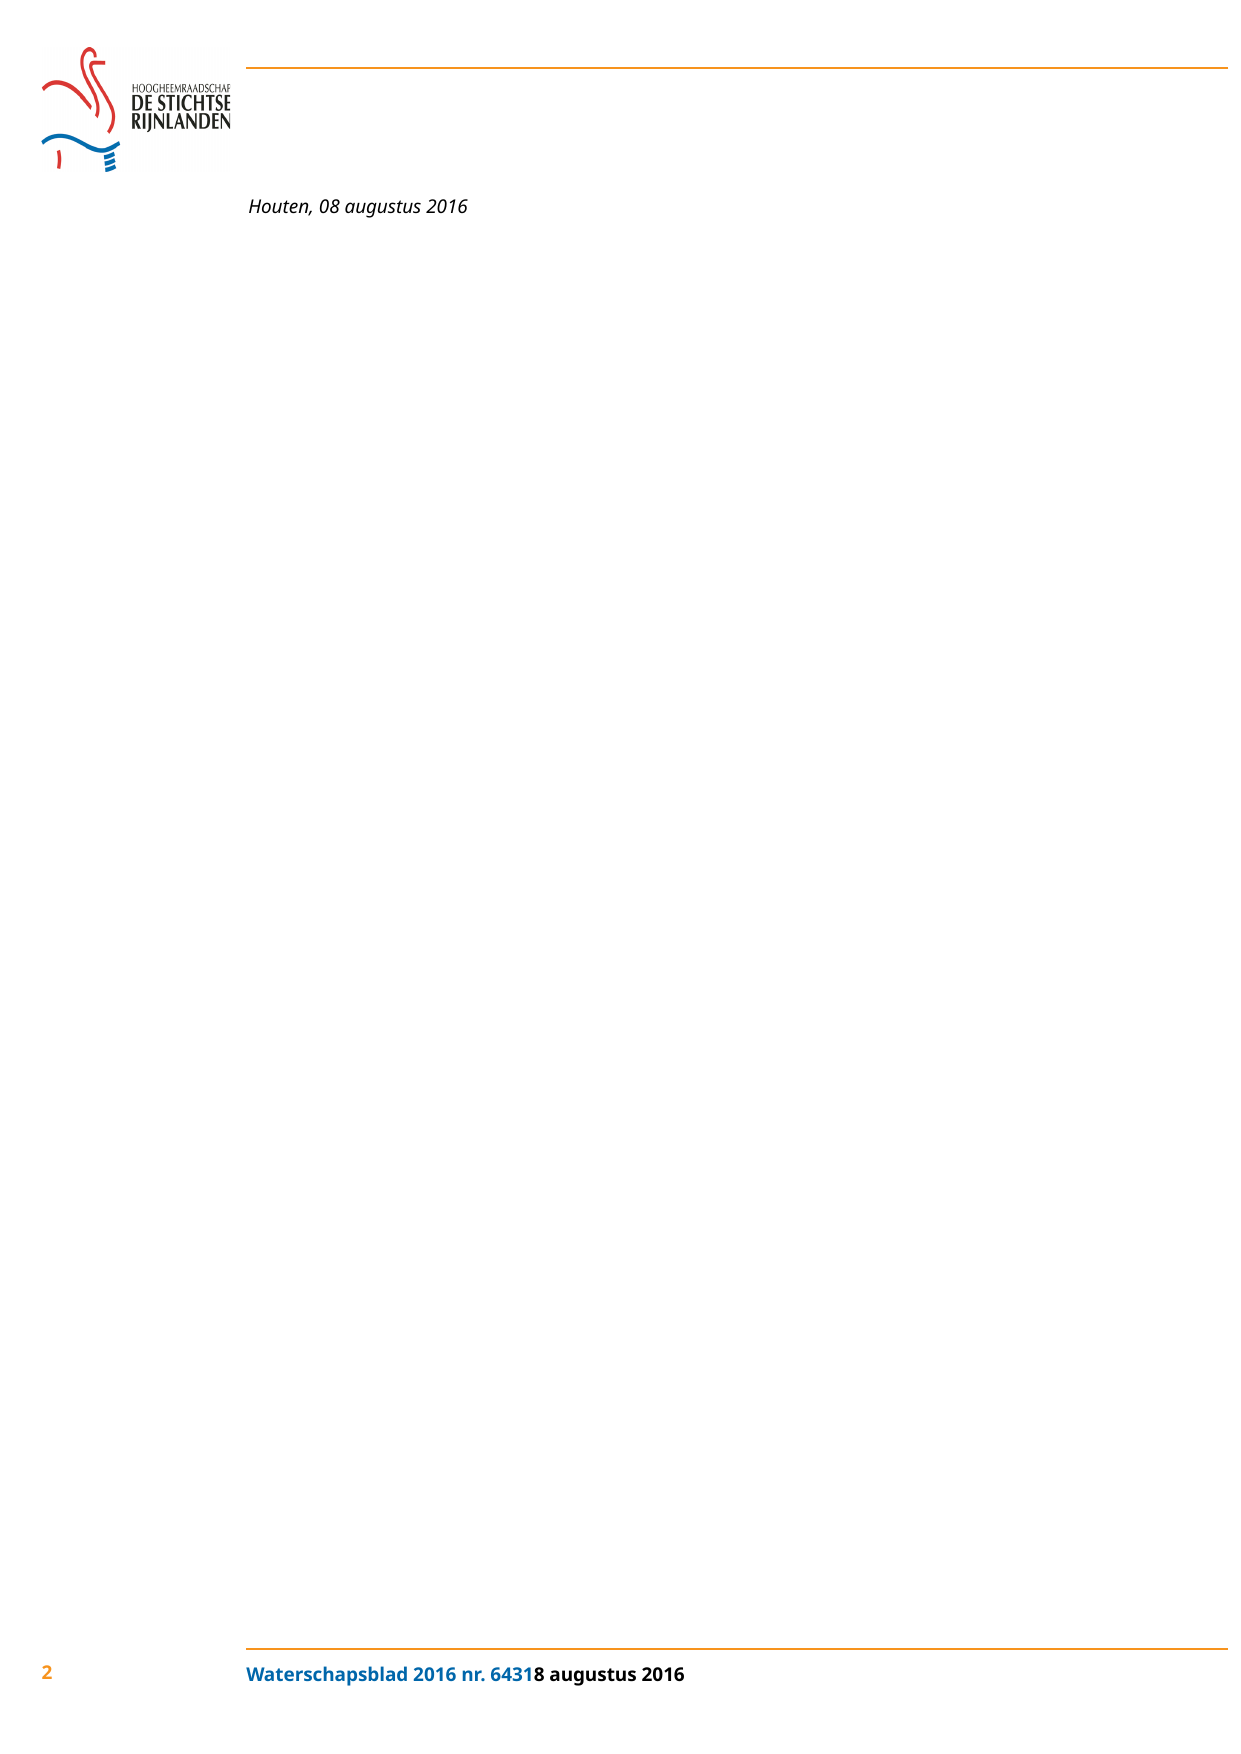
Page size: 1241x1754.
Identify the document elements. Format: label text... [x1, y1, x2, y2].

picture [41, 47, 231, 172]
text Houten, 08 augustus 2016 [248, 193, 1152, 219]
